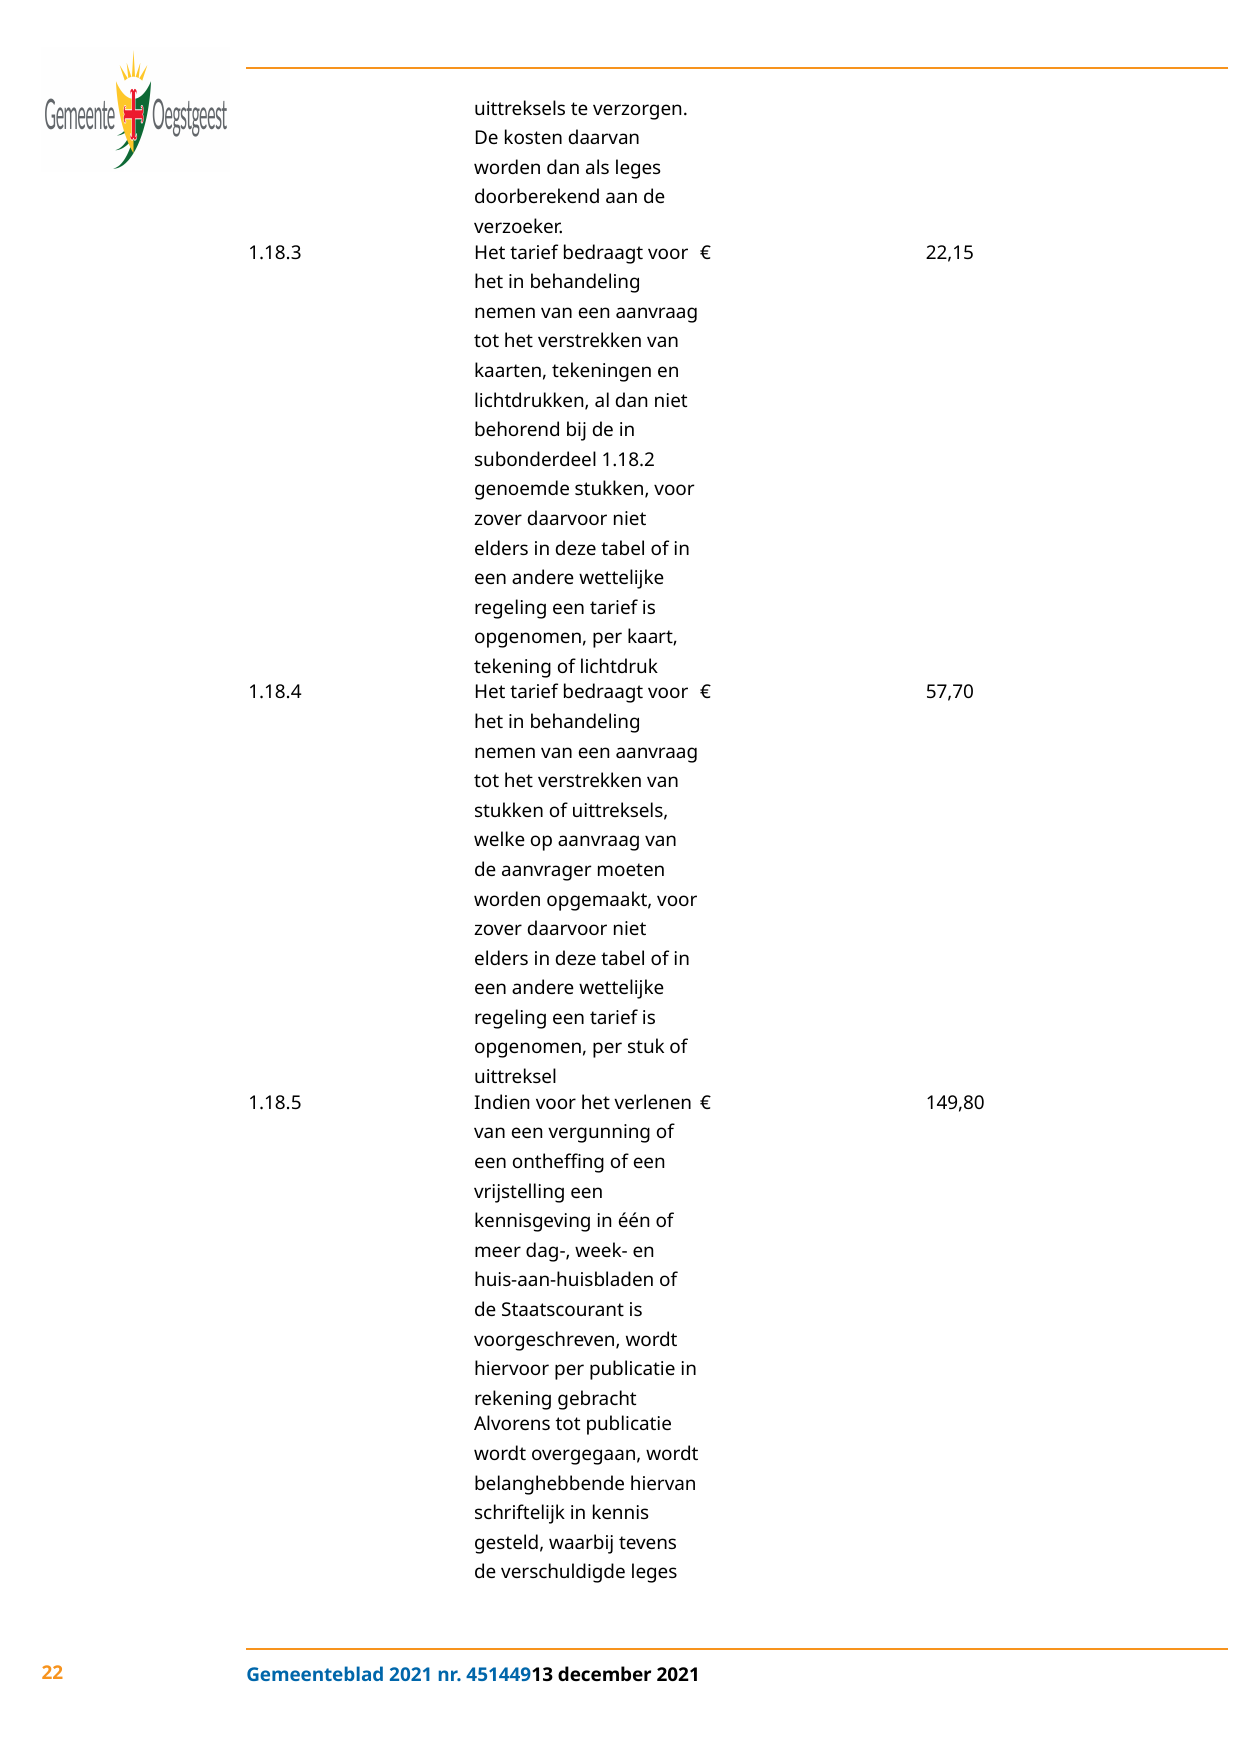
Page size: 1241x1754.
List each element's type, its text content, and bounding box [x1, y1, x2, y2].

table_cell Alvorens tot publicatie wordt overgegaan, wordt belanghebbende hiervan schriftelijk in kennis gesteld, waarbij tevens de verschuldigde leges [474, 1411, 700, 1584]
table_cell uittreksels te verzorgen. De kosten daarvan worden dan als leges doorberekend aan de verzoeker. [474, 95, 700, 239]
table_cell [926, 95, 1152, 239]
table_cell 149,80 [926, 1089, 1152, 1411]
table_cell [926, 1411, 1152, 1584]
table_cell 1.18.5 [248, 1089, 474, 1411]
picture [41, 47, 231, 172]
table_cell Het tarief bedraagt voor het in behandeling nemen van een aanvraag tot het verstrekken van stukken of uittreksels, welke op aanvraag van de aanvrager moeten worden opgemaakt, voor zover daarvoor niet elders in deze tabel of in een andere wettelijke regeling een tarief is opgenomen, per stuk of uittreksel [474, 679, 700, 1089]
table_cell 1.18.4 [248, 679, 474, 1089]
table_cell [700, 1411, 926, 1584]
table_cell € [700, 239, 926, 679]
table_cell [248, 95, 474, 239]
table_cell 1.18.3 [248, 239, 474, 679]
table_cell Het tarief bedraagt voor het in behandeling nemen van een aanvraag tot het verstrekken van kaarten, tekeningen en lichtdrukken, al dan niet behorend bij de in subonderdeel 1.18.2 genoemde stukken, voor zover daarvoor niet elders in deze tabel of in een andere wettelijke regeling een tarief is opgenomen, per kaart, tekening of lichtdruk [474, 239, 700, 679]
table_cell [700, 95, 926, 239]
table_cell 57,70 [926, 679, 1152, 1089]
table_cell 22,15 [926, 239, 1152, 679]
table_cell Indien voor het verlenen van een vergunning of een ontheffing of een vrijstelling een kennisgeving in één of meer dag-, week- en huis-aan-huisbladen of de Staatscourant is voorgeschreven, wordt hiervoor per publicatie in rekening gebracht [474, 1089, 700, 1411]
table_cell € [700, 679, 926, 1089]
table_cell [248, 1411, 474, 1584]
table_cell € [700, 1089, 926, 1411]
